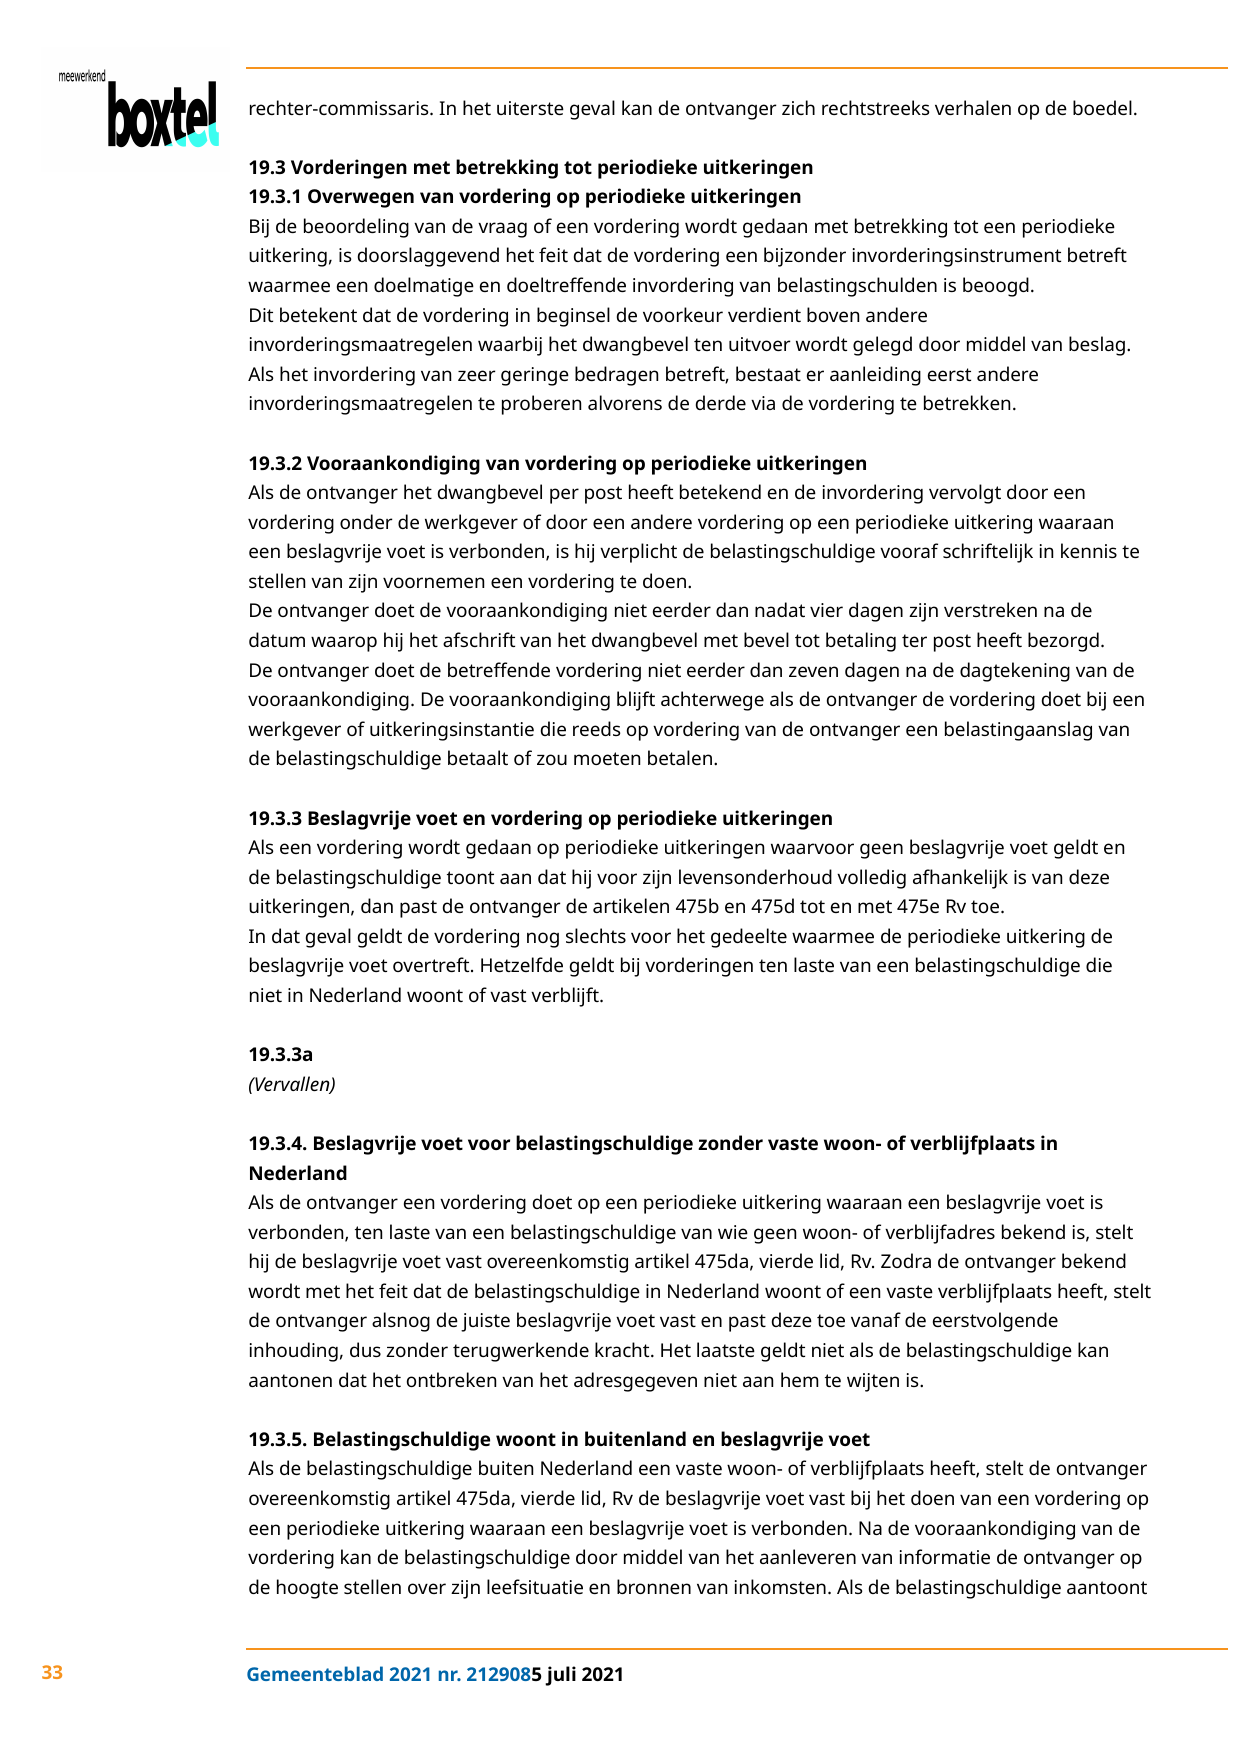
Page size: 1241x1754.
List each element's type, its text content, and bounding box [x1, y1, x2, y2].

text De ontvanger doet de betreffende vordering niet eerder dan zeven dagen na de dagtekening van de vooraankondiging. De vooraankondiging blijft achterwege als de ontvanger de vordering doet bij een werkgever of uitkeringsinstantie die reeds op vordering van de ontvanger een belastingaanslag van de belastingschuldige betaalt of zou moeten betalen. [248, 657, 1152, 771]
text Als de belastingschuldige buiten Nederland een vaste woon- of verblijfplaats heeft, stelt de ontvanger overeenkomstig artikel 475da, vierde lid, Rv de beslagvrije voet vast bij het doen van een vordering op een periodieke uitkering waaraan een beslagvrije voet is verbonden. Na de vooraankondiging van de vordering kan de belastingschuldige door middel van het aanleveren van informatie de ontvanger op de hoogte stellen over zijn leefsituatie en bronnen van inkomsten. Als de belastingschuldige aantoont [248, 1456, 1152, 1600]
text 19.3.4. Beslagvrije voet voor belastingschuldige zonder vaste woon- of verblijfplaats in Nederland [248, 1130, 1152, 1186]
text Als een vordering wordt gedaan op periodieke uitkeringen waarvoor geen beslagvrije voet geldt en de belastingschuldige toont aan dat hij voor zijn levensonderhoud volledig afhankelijk is van deze uitkeringen, dan past de ontvanger de artikelen 475b en 475d tot en met 475e Rv toe. [248, 834, 1152, 919]
text 19.3.3a [248, 1041, 1152, 1067]
text (Vervallen) [248, 1071, 1152, 1097]
text Als de ontvanger het dwangbevel per post heeft betekend en de invordering vervolgt door een vordering onder de werkgever of door een andere vordering op een periodieke uitkering waaraan een beslagvrije voet is verbonden, is hij verplicht de belastingschuldige vooraf schriftelijk in kennis te stellen van zijn voornemen een vordering te doen. [248, 479, 1152, 594]
text 19.3.1 Overwegen van vordering op periodieke uitkeringen [248, 183, 1152, 209]
text In dat geval geldt de vordering nog slechts voor het gedeelte waarmee de periodieke uitkering de beslagvrije voet overtreft. Hetzelfde geldt bij vorderingen ten laste van een belastingschuldige die niet in Nederland woont of vast verblijft. [248, 923, 1152, 1008]
picture [41, 47, 231, 172]
text Bij de beoordeling van de vraag of een vordering wordt gedaan met betrekking tot een periodieke uitkering, is doorslaggevend het feit dat de vordering een bijzonder invorderingsinstrument betreft waarmee een doelmatige en doeltreffende invordering van belastingschulden is beoogd. [248, 213, 1152, 298]
text De ontvanger doet de vooraankondiging niet eerder dan nadat vier dagen zijn verstreken na de datum waarop hij het afschrift van het dwangbevel met bevel tot betaling ter post heeft bezorgd. [248, 598, 1152, 653]
text rechter-commissaris. In het uiterste geval kan de ontvanger zich rechtstreeks verhalen op de boedel. [248, 95, 1152, 121]
text Als de ontvanger een vordering doet op een periodieke uitkering waaraan een beslagvrije voet is verbonden, ten laste van een belastingschuldige van wie geen woon- of verblijfadres bekend is, stelt hij de beslagvrije voet vast overeenkomstig artikel 475da, vierde lid, Rv. Zodra de ontvanger bekend wordt met het feit dat de belastingschuldige in Nederland woont of een vaste verblijfplaats heeft, stelt de ontvanger alsnog de juiste beslagvrije voet vast en past deze toe vanaf de eerstvolgende inhouding, dus zonder terugwerkende kracht. Het laatste geldt niet als de belastingschuldige kan aantonen dat het ontbreken van het adresgegeven niet aan hem te wijten is. [248, 1189, 1152, 1393]
text Dit betekent dat de vordering in beginsel de voorkeur verdient boven andere invorderingsmaatregelen waarbij het dwangbevel ten uitvoer wordt gelegd door middel van beslag. Als het invordering van zeer geringe bedragen betreft, bestaat er aanleiding eerst andere invorderingsmaatregelen te proberen alvorens de derde via de vordering te betrekken. [248, 302, 1152, 416]
text 19.3.5. Belastingschuldige woont in buitenland en beslagvrije voet [248, 1426, 1152, 1452]
text 19.3 Vorderingen met betrekking tot periodieke uitkeringen [248, 154, 1152, 180]
text 19.3.2 Vooraankondiging van vordering op periodieke uitkeringen [248, 450, 1152, 476]
text 19.3.3 Beslagvrije voet en vordering op periodieke uitkeringen [248, 805, 1152, 831]
